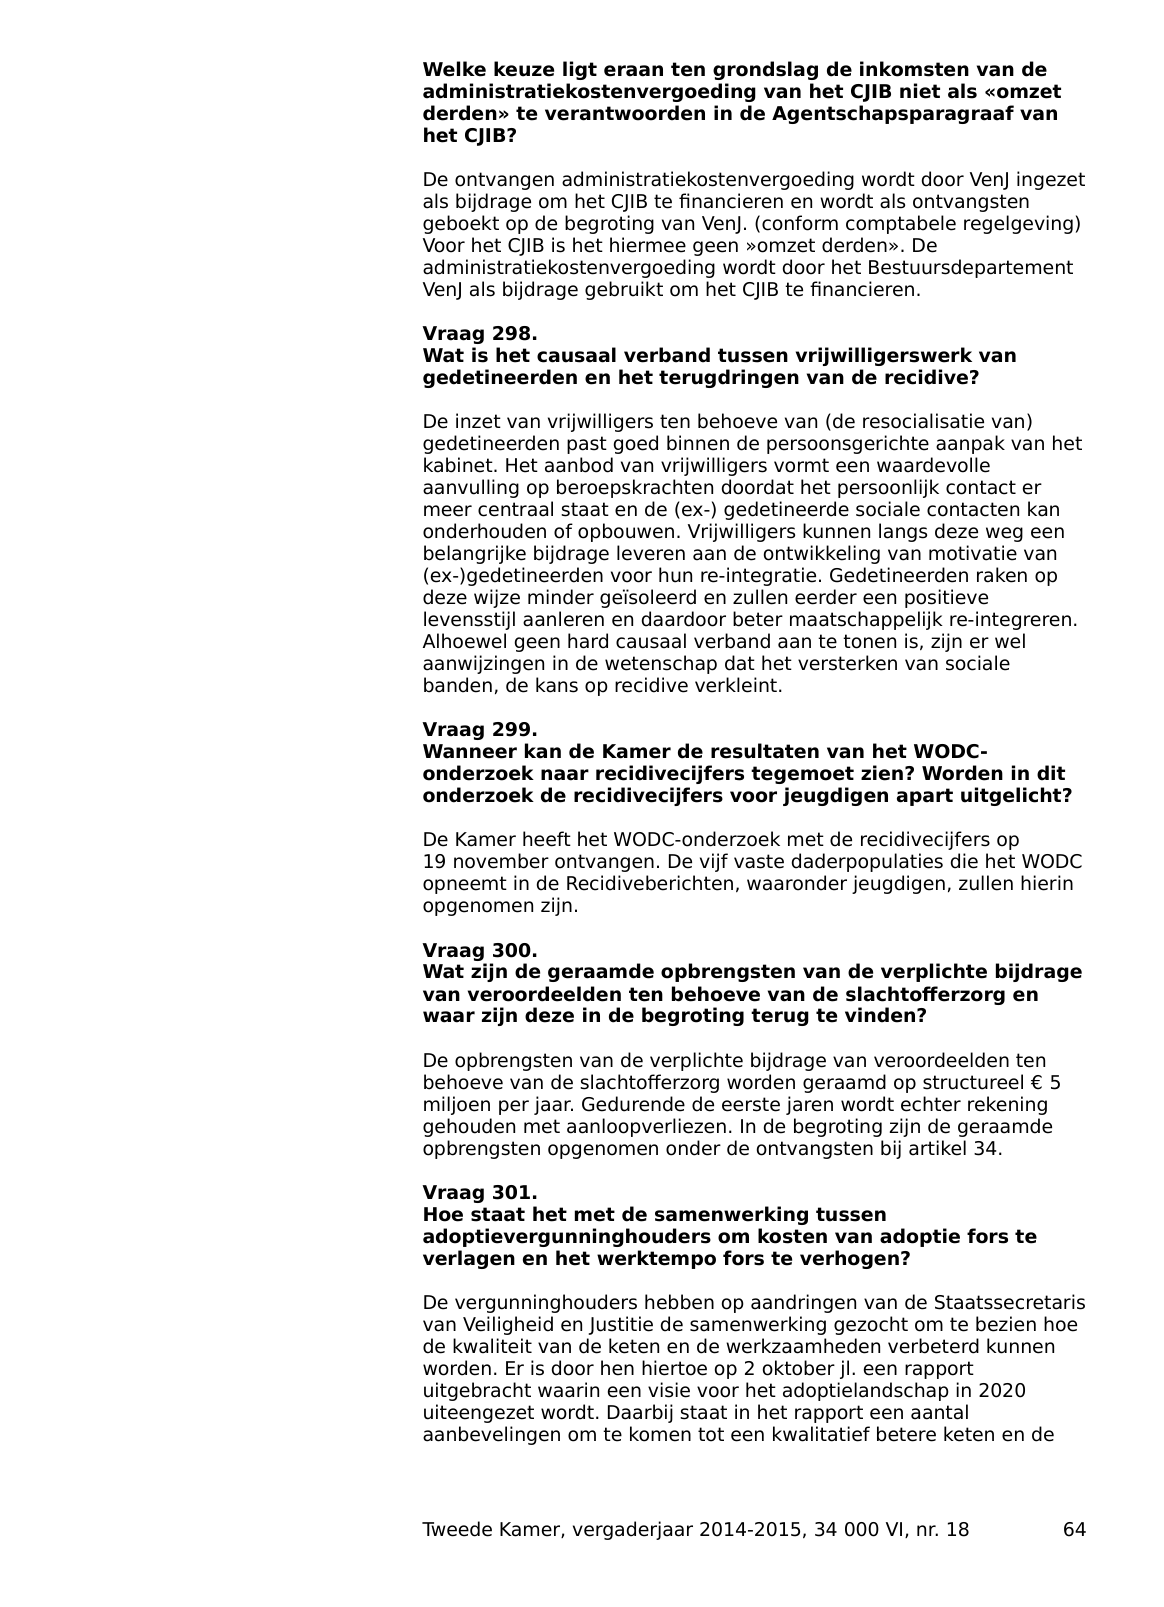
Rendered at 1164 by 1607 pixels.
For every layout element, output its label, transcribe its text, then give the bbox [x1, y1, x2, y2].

text De opbrengsten van de verplichte bijdrage van veroordeelden ten behoeve van de slachtofferzorg worden geraamd op structureel € 5 miljoen per jaar. Gedurende de eerste jaren wordt echter rekening gehouden met aanloopverliezen. In de begroting zijn de geraamde opbrengsten opgenomen onder de ontvangsten bij artikel 34. [422, 1049, 1087, 1159]
text Vraag 298. [422, 323, 1087, 345]
text Welke keuze ligt eraan ten grondslag de inkomsten van de administratiekostenvergoeding van het CJIB niet als «omzet derden» te verantwoorden in de Agentschapsparagraaf van het CJIB? [422, 59, 1087, 147]
text De ontvangen administratiekostenvergoeding wordt door VenJ ingezet als bijdrage om het CJIB te financieren en wordt als ontvangsten geboekt op de begroting van VenJ. (conform comptabele regelgeving) Voor het CJIB is het hiermee geen »omzet derden». De administratiekostenvergoeding wordt door het Bestuursdepartement VenJ als bijdrage gebruikt om het CJIB te financieren. [422, 169, 1087, 301]
text De Kamer heeft het WODC-onderzoek met de recidivecijfers op 19 november ontvangen. De vijf vaste daderpopulaties die het WODC opneemt in de Recidiveberichten, waaronder jeugdigen, zullen hierin opgenomen zijn. [422, 829, 1087, 917]
text Hoe staat het met de samenwerking tussen adoptievergunninghouders om kosten van adoptie fors te verlagen en het werktempo fors te verhogen? [422, 1204, 1087, 1269]
text Vraag 299. [422, 719, 1087, 741]
text Wat zijn de geraamde opbrengsten van de verplichte bijdrage van veroordeelden ten behoeve van de slachtofferzorg en waar zijn deze in de begroting terug te vinden? [422, 961, 1087, 1027]
text De vergunninghouders hebben op aandringen van de Staatssecretaris van Veiligheid en Justitie de samenwerking gezocht om te bezien hoe de kwaliteit van de keten en de werkzaamheden verbeterd kunnen worden. Er is door hen hiertoe op 2 oktober jl. een rapport uitgebracht waarin een visie voor het adoptielandschap in 2020 uiteengezet wordt. Daarbij staat in het rapport een aantal aanbevelingen om te komen tot een kwalitatief betere keten en de [422, 1292, 1087, 1446]
text Vraag 301. [422, 1182, 1087, 1204]
text De inzet van vrijwilligers ten behoeve van (de resocialisatie van) gedetineerden past goed binnen de persoonsgerichte aanpak van het kabinet. Het aanbod van vrijwilligers vormt een waardevolle aanvulling op beroepskrachten doordat het persoonlijk contact er meer centraal staat en de (ex-) gedetineerde sociale contacten kan onderhouden of opbouwen. Vrijwilligers kunnen langs deze weg een belangrijke bijdrage leveren aan de ontwikkeling van motivatie van (ex-)gedetineerden voor hun re-integratie. Gedetineerden raken op deze wijze minder geïsoleerd en zullen eerder een positieve levensstijl aanleren en daardoor beter maatschappelijk re-integreren. Alhoewel geen hard causaal verband aan te tonen is, zijn er wel aanwijzingen in de wetenschap dat het versterken van sociale banden, de kans op recidive verkleint. [422, 411, 1087, 697]
text Vraag 300. [422, 939, 1087, 961]
text Wat is het causaal verband tussen vrijwilligerswerk van gedetineerden en het terugdringen van de recidive? [422, 345, 1087, 389]
text Wanneer kan de Kamer de resultaten van het WODC-onderzoek naar recidivecijfers tegemoet zien? Worden in dit onderzoek de recidivecijfers voor jeugdigen apart uitgelicht? [422, 741, 1087, 807]
